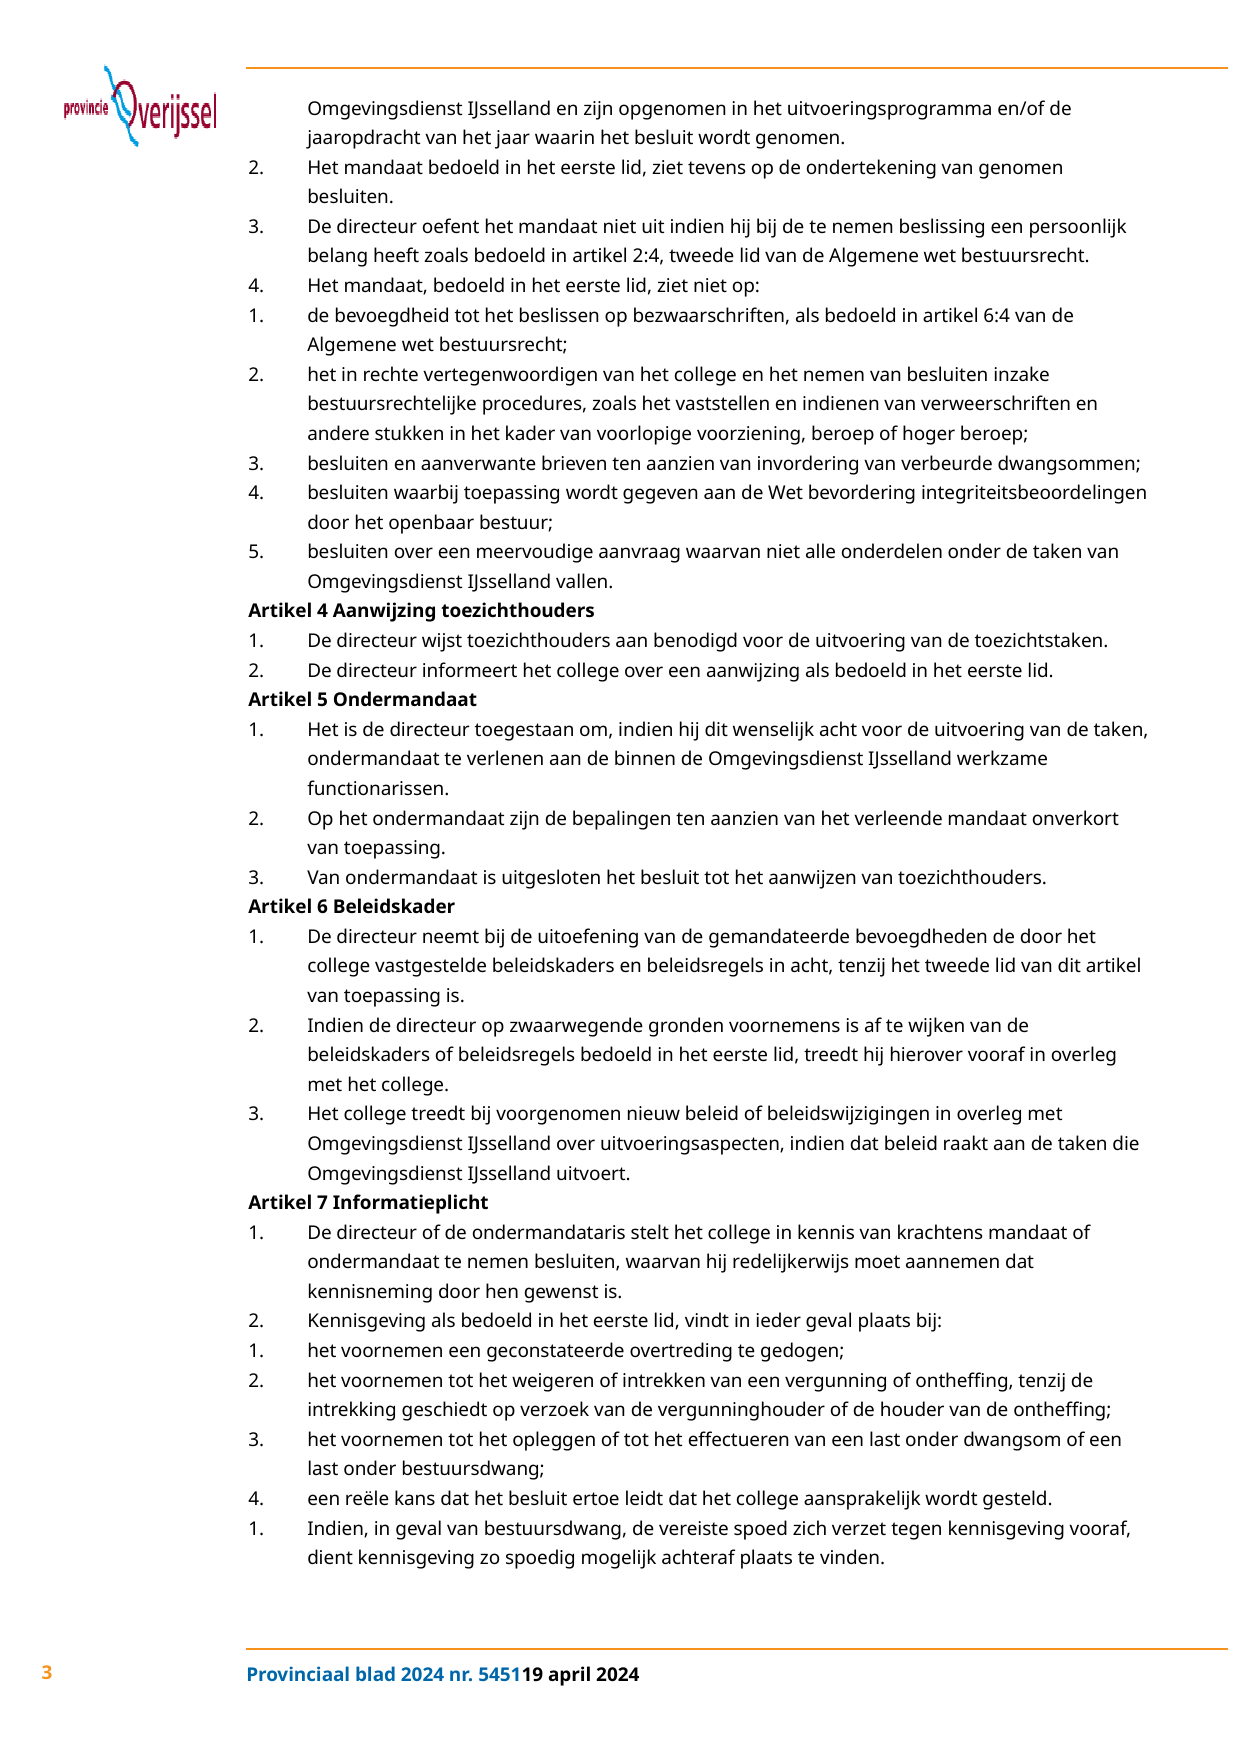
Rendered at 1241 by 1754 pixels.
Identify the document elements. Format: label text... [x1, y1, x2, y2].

list Het mandaat, bedoeld in het eerste lid, ziet niet op: [248, 272, 1152, 298]
list De directeur informeert het college over een aanwijzing als bedoeld in het eerste lid. [248, 657, 1152, 683]
list Het mandaat bedoeld in het eerste lid, ziet tevens op de ondertekening van genomen besluiten. [248, 154, 1152, 209]
list Van ondermandaat is uitgesloten het besluit tot het aanwijzen van toezichthouders. [248, 864, 1152, 890]
text Artikel 6 Beleidskader [248, 893, 1152, 919]
list Omgevingsdienst IJsselland en zijn opgenomen in het uitvoeringsprogramma en/of de jaaropdracht van het jaar waarin het besluit wordt genomen. [248, 95, 1152, 150]
list Het college treedt bij voorgenomen nieuw beleid of beleidswijzigingen in overleg met Omgevingsdienst IJsselland over uitvoeringsaspecten, indien dat beleid raakt aan de taken die Omgevingsdienst IJsselland uitvoert. [248, 1101, 1152, 1186]
text Artikel 7 Informatieplicht [248, 1189, 1152, 1215]
list besluiten waarbij toepassing wordt gegeven aan de Wet bevordering integriteitsbeoordelingen door het openbaar bestuur; [248, 479, 1152, 535]
list het voornemen een geconstateerde overtreding te gedogen; [248, 1337, 1152, 1363]
list De directeur oefent het mandaat niet uit indien hij bij de te nemen beslissing een persoonlijk belang heeft zoals bedoeld in artikel 2:4, tweede lid van de Algemene wet bestuursrecht. [248, 213, 1152, 268]
list een reële kans dat het besluit ertoe leidt dat het college aansprakelijk wordt gesteld. [248, 1485, 1152, 1511]
text Artikel 5 Ondermandaat [248, 686, 1152, 712]
list De directeur neemt bij de uitoefening van de gemandateerde bevoegdheden de door het college vastgestelde beleidskaders en beleidsregels in acht, tenzij het tweede lid van dit artikel van toepassing is. [248, 923, 1152, 1008]
list Kennisgeving als bedoeld in het eerste lid, vindt in ieder geval plaats bij: [248, 1308, 1152, 1333]
list het voornemen tot het weigeren of intrekken van een vergunning of ontheffing, tenzij de intrekking geschiedt op verzoek van de vergunninghouder of de houder van de ontheffing; [248, 1367, 1152, 1422]
list besluiten over een meervoudige aanvraag waarvan niet alle onderdelen onder de taken van Omgevingsdienst IJsselland vallen. [248, 538, 1152, 594]
picture [41, 47, 231, 172]
list besluiten en aanverwante brieven ten aanzien van invordering van verbeurde dwangsommen; [248, 450, 1152, 476]
list het in rechte vertegenwoordigen van het college en het nemen van besluiten inzake bestuursrechtelijke procedures, zoals het vaststellen en indienen van verweerschriften en andere stukken in het kader van voorlopige voorziening, beroep of hoger beroep; [248, 361, 1152, 446]
list Indien de directeur op zwaarwegende gronden voornemens is af te wijken van de beleidskaders of beleidsregels bedoeld in het eerste lid, treedt hij hierover vooraf in overleg met het college. [248, 1012, 1152, 1097]
list de bevoegdheid tot het beslissen op bezwaarschriften, als bedoeld in artikel 6:4 van de Algemene wet bestuursrecht; [248, 302, 1152, 357]
list Indien, in geval van bestuursdwang, de vereiste spoed zich verzet tegen kennisgeving vooraf, dient kennisgeving zo spoedig mogelijk achteraf plaats te vinden. [248, 1515, 1152, 1570]
text Artikel 4 Aanwijzing toezichthouders [248, 598, 1152, 623]
list Op het ondermandaat zijn de bepalingen ten aanzien van het verleende mandaat onverkort van toepassing. [248, 805, 1152, 860]
list het voornemen tot het opleggen of tot het effectueren van een last onder dwangsom of een last onder bestuursdwang; [248, 1426, 1152, 1481]
list De directeur wijst toezichthouders aan benodigd voor de uitvoering van de toezichtstaken. [248, 627, 1152, 653]
list De directeur of de ondermandataris stelt het college in kennis van krachtens mandaat of ondermandaat te nemen besluiten, waarvan hij redelijkerwijs moet aannemen dat kennisneming door hen gewenst is. [248, 1219, 1152, 1304]
list Het is de directeur toegestaan om, indien hij dit wenselijk acht voor de uitvoering van de taken, ondermandaat te verlenen aan de binnen de Omgevingsdienst IJsselland werkzame functionarissen. [248, 716, 1152, 801]
